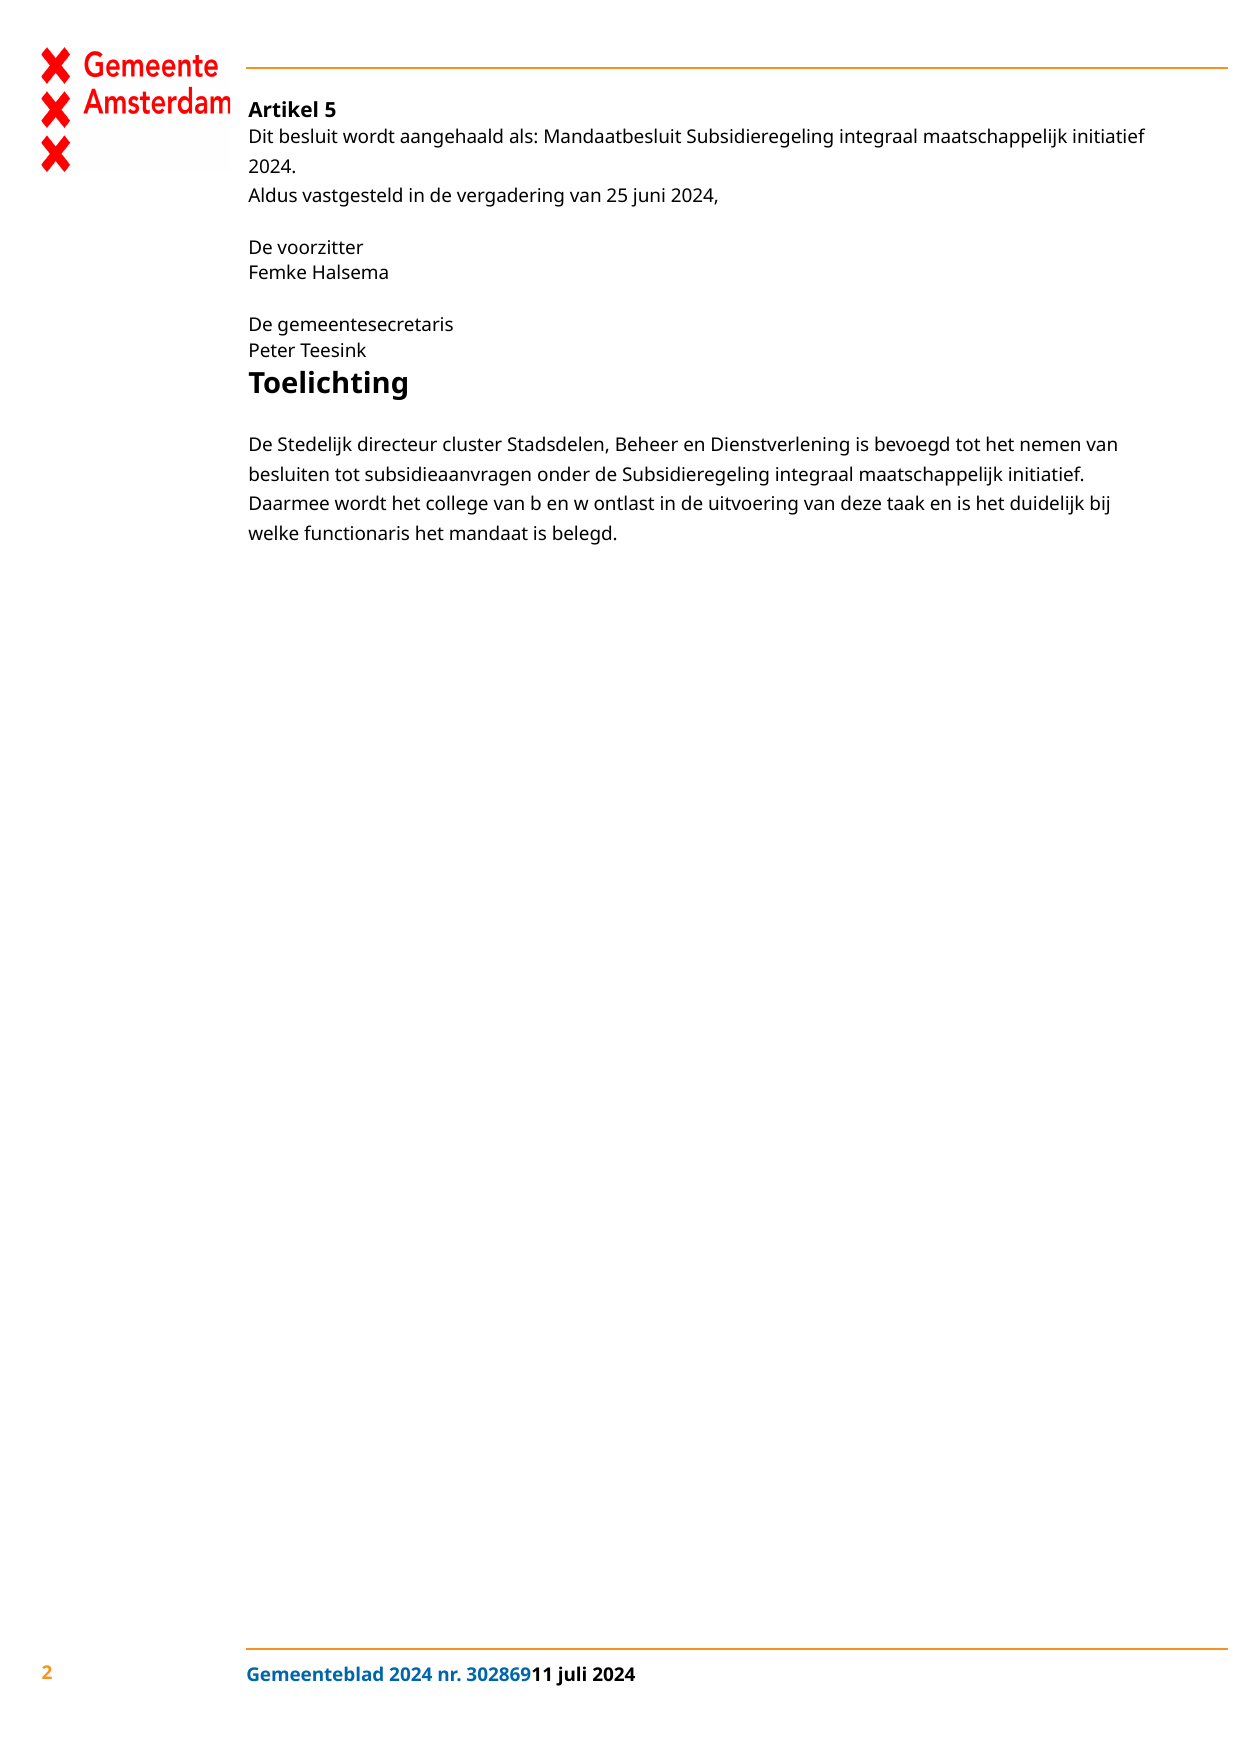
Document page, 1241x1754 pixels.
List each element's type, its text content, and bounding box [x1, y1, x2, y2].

text De Stedelijk directeur cluster Stadsdelen, Beheer en Dienstverlening is bevoegd tot het nemen van besluiten tot subsidieaanvragen onder de Subsidieregeling integraal maatschappelijk initiatief. Daarmee wordt het college van b en w ontlast in de uitvoering van deze taak en is het duidelijk bij welke functionaris het mandaat is belegd. [248, 431, 1152, 546]
text Peter Teesink [248, 337, 1152, 362]
text Femke Halsema [248, 259, 1152, 285]
text De voorzitter [248, 234, 1152, 259]
text De gemeentesecretaris [248, 311, 1152, 337]
text Aldus vastgesteld in de vergadering van 25 juni 2024, [248, 182, 1152, 208]
text Dit besluit wordt aangehaald als: Mandaatbesluit Subsidieregeling integraal maatschappelijk initiatief 2024. [248, 123, 1152, 178]
text Toelichting [248, 362, 1152, 402]
text Artikel 5 [248, 95, 1152, 123]
picture [41, 47, 231, 172]
